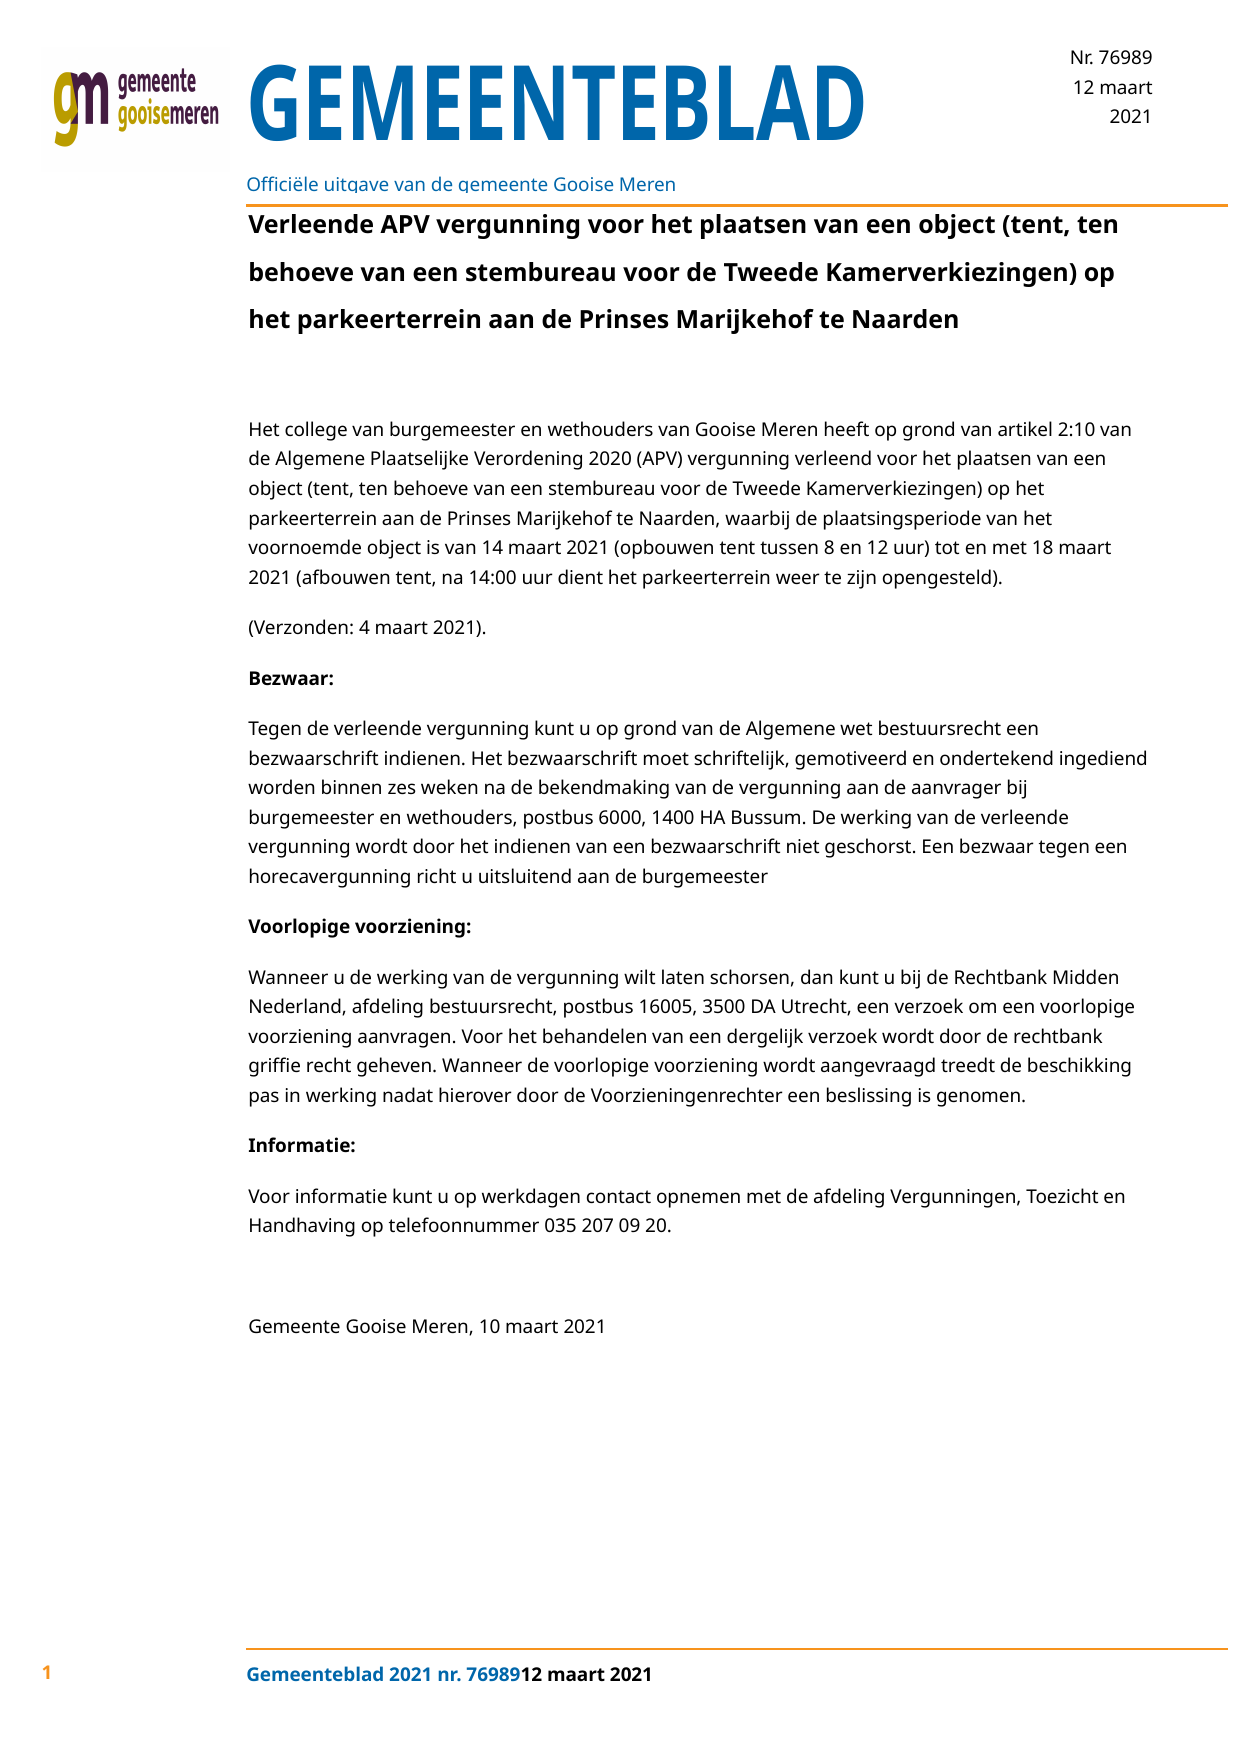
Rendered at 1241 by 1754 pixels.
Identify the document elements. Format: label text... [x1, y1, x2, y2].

text Verleende APV vergunning voor het plaatsen van een object (tent, ten behoeve van een stembureau voor de Tweede Kamerverkiezingen) op het parkeerterrein aan de Prinses Marijkehof te Naarden [248, 207, 1152, 336]
text Tegen de verleende vergunning kunt u op grond van de Algemene wet bestuursrecht een bezwaarschrift indienen. Het bezwaarschrift moet schriftelijk, gemotiveerd en ondertekend ingediend worden binnen zes weken na de bekendmaking van de vergunning aan de aanvrager bij burgemeester en wethouders, postbus 6000, 1400 HA Bussum. De werking van de verleende vergunning wordt door het indienen van een bezwaarschrift niet geschorst. Een bezwaar tegen een horecavergunning richt u uitsluitend aan de burgemeester [248, 715, 1152, 889]
picture [41, 47, 231, 172]
text Gemeente Gooise Meren, 10 maart 2021 [248, 1313, 1152, 1339]
text (Verzonden: 4 maart 2021). [248, 614, 1152, 640]
text Voor informatie kunt u op werkdagen contact opnemen met de afdeling Vergunningen, Toezicht en Handhaving op telefoonnummer 035 207 09 20. [248, 1183, 1152, 1238]
text Voorlopige voorziening: [248, 913, 1152, 939]
text Het college van burgemeester en wethouders van Gooise Meren heeft op grond van artikel 2:10 van de Algemene Plaatselijke Verordening 2020 (APV) vergunning verleend voor het plaatsen van een object (tent, ten behoeve van een stembureau voor de Tweede Kamerverkiezingen) op het parkeerterrein aan de Prinses Marijkehof te Naarden, waarbij de plaatsingsperiode van het voornoemde object is van 14 maart 2021 (opbouwen tent tussen 8 en 12 uur) tot en met 18 maart 2021 (afbouwen tent, na 14:00 uur dient het parkeerterrein weer te zijn opengesteld). [248, 416, 1152, 589]
text Informatie: [248, 1133, 1152, 1158]
text Wanneer u de werking van de vergunning wilt laten schorsen, dan kunt u bij de Rechtbank Midden Nederland, afdeling bestuursrecht, postbus 16005, 3500 DA Utrecht, een verzoek om een voorlopige voorziening aanvragen. Voor het behandelen van een dergelijk verzoek wordt door de rechtbank griffie recht geheven. Wanneer de voorlopige voorziening wordt aangevraagd treedt de beschikking pas in werking nadat hierover door de Voorzieningenrechter een beslissing is genomen. [248, 964, 1152, 1108]
text Bezwaar: [248, 665, 1152, 690]
